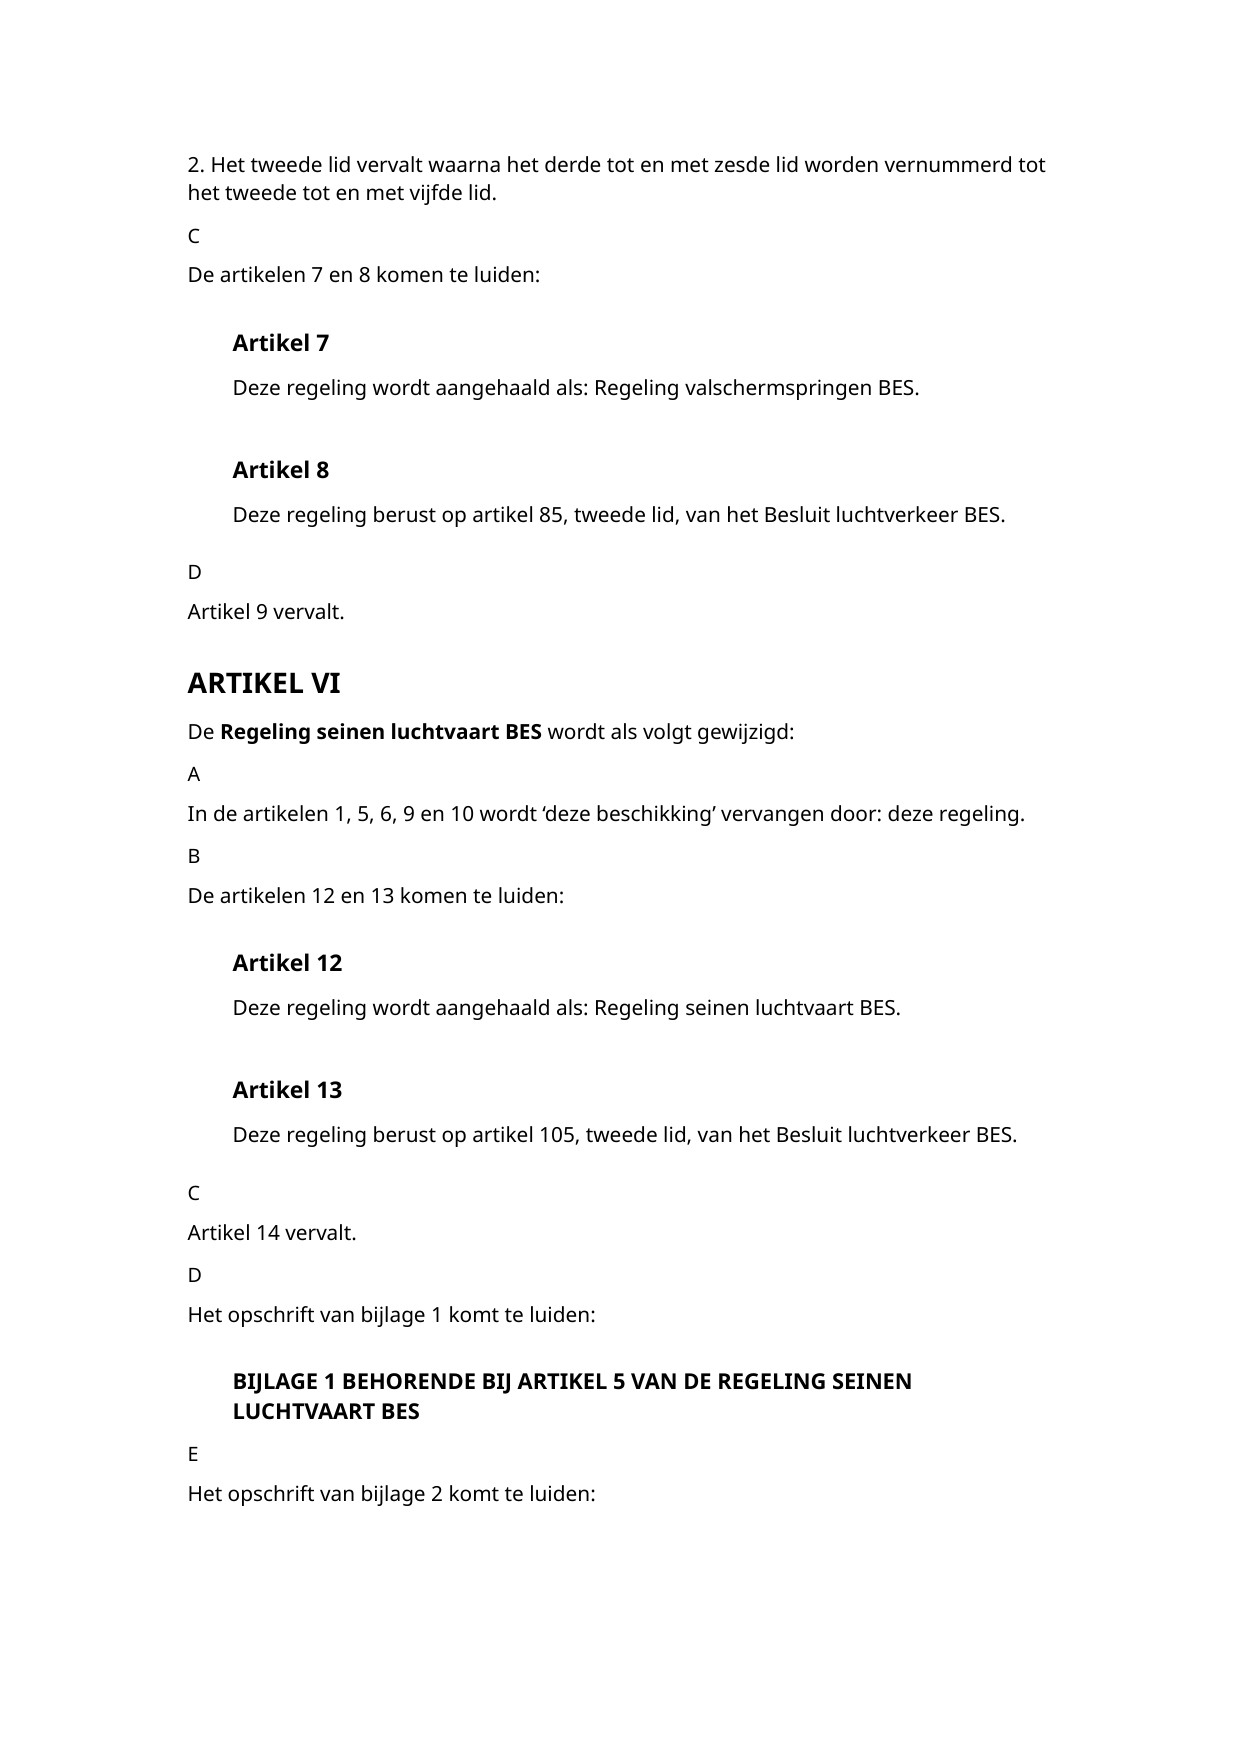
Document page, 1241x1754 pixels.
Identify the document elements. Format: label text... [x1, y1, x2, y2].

text Deze regeling wordt aangehaald als: Regeling valschermspringen BES. [232, 373, 1053, 401]
text Deze regeling berust op artikel 85, tweede lid, van het Besluit luchtverkeer BES. [232, 500, 1053, 528]
text D [187, 558, 1053, 585]
text Artikel 9 vervalt. [187, 597, 1053, 626]
subtitle Artikel 7 [232, 327, 1053, 358]
text C [187, 1179, 1053, 1206]
subtitle Artikel 13 [232, 1074, 1053, 1106]
text Artikel 14 vervalt. [187, 1218, 1053, 1246]
text E [187, 1440, 1053, 1467]
text B [187, 842, 1053, 869]
text De artikelen 7 en 8 komen te luiden: [187, 261, 1053, 289]
text Het opschrift van bijlage 2 komt te luiden: [187, 1479, 1053, 1508]
text Het opschrift van bijlage 1 komt te luiden: [187, 1300, 1053, 1328]
text De artikelen 12 en 13 komen te luiden: [187, 881, 1053, 909]
subtitle Artikel 12 [232, 947, 1053, 978]
subtitle BIJLAGE 1 BEHORENDE BIJ ARTIKEL 5 VAN DE REGELING SEINEN LUCHTVAART BES [232, 1366, 1053, 1425]
text Deze regeling wordt aangehaald als: Regeling seinen luchtvaart BES. [232, 993, 1053, 1022]
text C [187, 222, 1053, 249]
text D [187, 1261, 1053, 1288]
text In de artikelen 1, 5, 6, 9 en 10 wordt ‘deze beschikking’ vervangen door: deze regeling. [187, 799, 1053, 827]
text 2. Het tweede lid vervalt waarna het derde tot en met zesde lid worden vernummerd tot het tweede tot en met vijfde lid. [187, 150, 1053, 207]
subtitle ARTIKEL VI [187, 663, 1053, 702]
text A [187, 760, 1053, 787]
text De Regeling seinen luchtvaart BES wordt als volgt gewijzigd: [187, 717, 1053, 745]
subtitle Artikel 8 [232, 454, 1053, 485]
text Deze regeling berust op artikel 105, tweede lid, van het Besluit luchtverkeer BES. [232, 1121, 1053, 1149]
